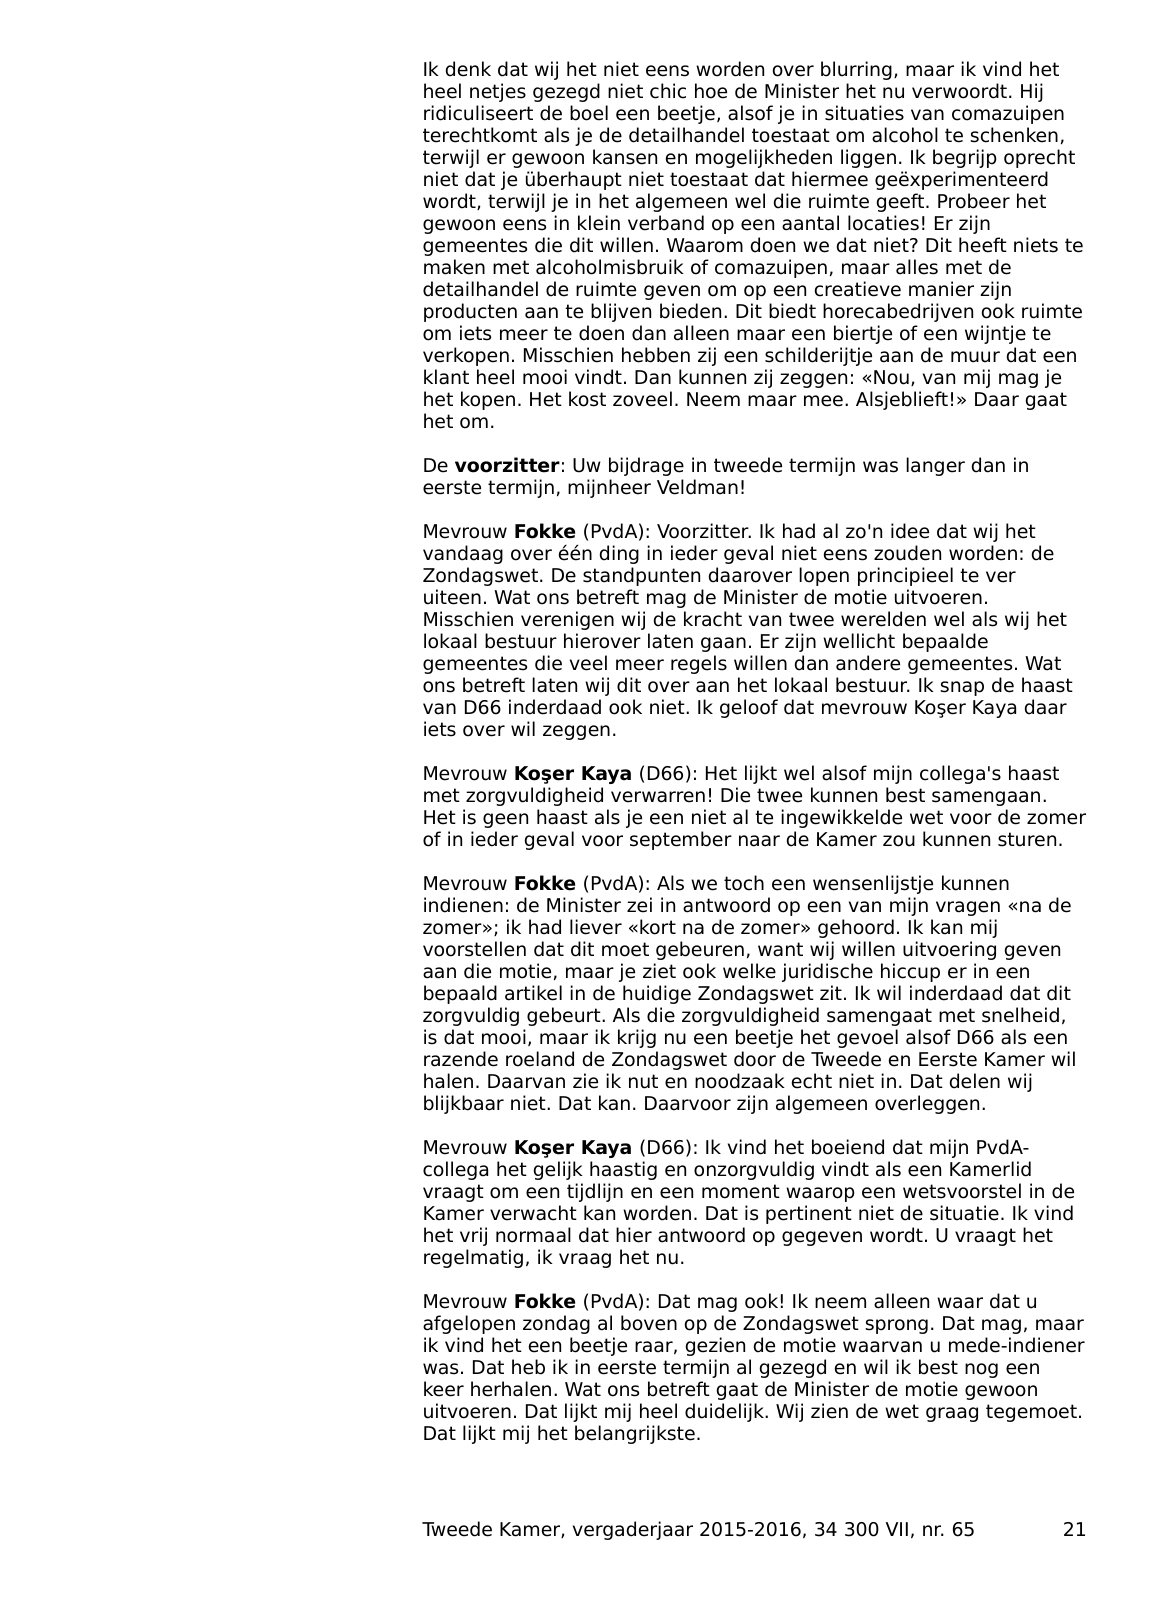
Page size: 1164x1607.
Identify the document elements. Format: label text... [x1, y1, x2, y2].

text Ik denk dat wij het niet eens worden over blurring, maar ik vind het heel netjes gezegd niet chic hoe de Minister het nu verwoordt. Hij ridiculiseert de boel een beetje, alsof je in situaties van comazuipen terechtkomt als je de detailhandel toestaat om alcohol te schenken, terwijl er gewoon kansen en mogelijkheden liggen. Ik begrijp oprecht niet dat je überhaupt niet toestaat dat hiermee geëxperimenteerd wordt, terwijl je in het algemeen wel die ruimte geeft. Probeer het gewoon eens in klein verband op een aantal locaties! Er zijn gemeentes die dit willen. Waarom doen we dat niet? Dit heeft niets te maken met alcoholmisbruik of comazuipen, maar alles met de detailhandel de ruimte geven om op een creatieve manier zijn producten aan te blijven bieden. Dit biedt horecabedrijven ook ruimte om iets meer te doen dan alleen maar een biertje of een wijntje te verkopen. Misschien hebben zij een schilderijtje aan de muur dat een klant heel mooi vindt. Dan kunnen zij zeggen: «Nou, van mij mag je het kopen. Het kost zoveel. Neem maar mee. Alsjeblieft!» Daar gaat het om. [422, 59, 1087, 433]
text De voorzitter: Uw bijdrage in tweede termijn was langer dan in eerste termijn, mijnheer Veldman! [422, 455, 1087, 499]
text Mevrouw Fokke (PvdA): Voorzitter. Ik had al zo'n idee dat wij het vandaag over één ding in ieder geval niet eens zouden worden: de Zondagswet. De standpunten daarover lopen principieel te ver uiteen. Wat ons betreft mag de Minister de motie uitvoeren. Misschien verenigen wij de kracht van twee werelden wel als wij het lokaal bestuur hierover laten gaan. Er zijn wellicht bepaalde gemeentes die veel meer regels willen dan andere gemeentes. Wat ons betreft laten wij dit over aan het lokaal bestuur. Ik snap de haast van D66 inderdaad ook niet. Ik geloof dat mevrouw Koşer Kaya daar iets over wil zeggen. [422, 521, 1087, 741]
text Mevrouw Koşer Kaya (D66): Het lijkt wel alsof mijn collega's haast met zorgvuldigheid verwarren! Die twee kunnen best samengaan. Het is geen haast als je een niet al te ingewikkelde wet voor de zomer of in ieder geval voor september naar de Kamer zou kunnen sturen. [422, 763, 1087, 851]
text Mevrouw Koşer Kaya (D66): Ik vind het boeiend dat mijn PvdA-collega het gelijk haastig en onzorgvuldig vindt als een Kamerlid vraagt om een tijdlijn en een moment waarop een wetsvoorstel in de Kamer verwacht kan worden. Dat is pertinent niet de situatie. Ik vind het vrij normaal dat hier antwoord op gegeven wordt. U vraagt het regelmatig, ik vraag het nu. [422, 1137, 1087, 1269]
text Mevrouw Fokke (PvdA): Dat mag ook! Ik neem alleen waar dat u afgelopen zondag al boven op de Zondagswet sprong. Dat mag, maar ik vind het een beetje raar, gezien de motie waarvan u mede-indiener was. Dat heb ik in eerste termijn al gezegd en wil ik best nog een keer herhalen. Wat ons betreft gaat de Minister de motie gewoon uitvoeren. Dat lijkt mij heel duidelijk. Wij zien de wet graag tegemoet. Dat lijkt mij het belangrijkste. [422, 1291, 1087, 1445]
text Mevrouw Fokke (PvdA): Als we toch een wensenlijstje kunnen indienen: de Minister zei in antwoord op een van mijn vragen «na de zomer»; ik had liever «kort na de zomer» gehoord. Ik kan mij voorstellen dat dit moet gebeuren, want wij willen uitvoering geven aan die motie, maar je ziet ook welke juridische hiccup er in een bepaald artikel in de huidige Zondagswet zit. Ik wil inderdaad dat dit zorgvuldig gebeurt. Als die zorgvuldigheid samengaat met snelheid, is dat mooi, maar ik krijg nu een beetje het gevoel alsof D66 als een razende roeland de Zondagswet door de Tweede en Eerste Kamer wil halen. Daarvan zie ik nut en noodzaak echt niet in. Dat delen wij blijkbaar niet. Dat kan. Daarvoor zijn algemeen overleggen. [422, 873, 1087, 1115]
